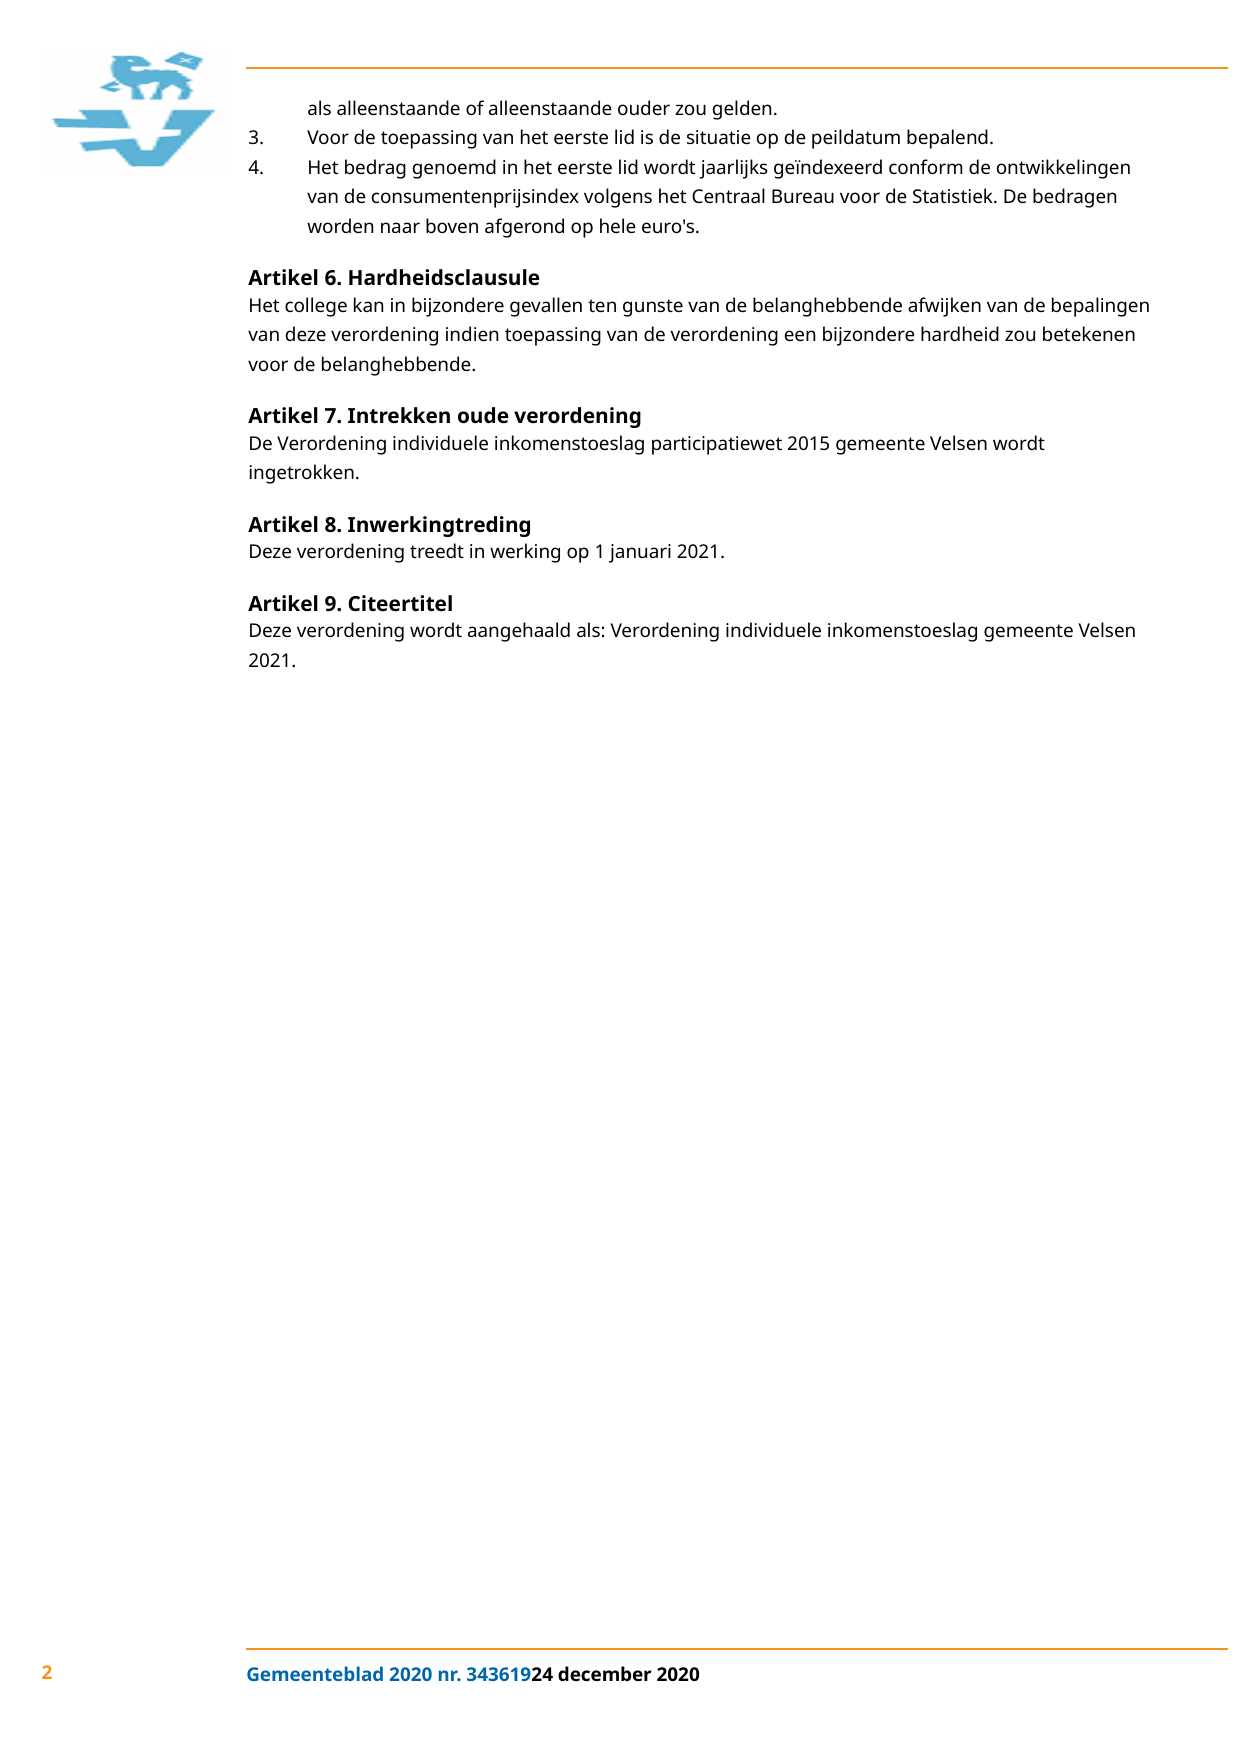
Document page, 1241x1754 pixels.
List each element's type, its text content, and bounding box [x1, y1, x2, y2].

text Deze verordening wordt aangehaald als: Verordening individuele inkomenstoeslag gemeente Velsen 2021. [248, 617, 1152, 673]
text Artikel 7. Intrekken oude verordening [248, 402, 1152, 430]
text De Verordening individuele inkomenstoeslag participatiewet 2015 gemeente Velsen wordt ingetrokken. [248, 430, 1152, 485]
list Het bedrag genoemd in het eerste lid wordt jaarlijks geïndexeerd conform de ontwikkelingen van de consumentenprijsindex volgens het Centraal Bureau voor de Statistiek. De bedragen worden naar boven afgerond op hele euro's. [248, 154, 1152, 239]
list als alleenstaande of alleenstaande ouder zou gelden. [248, 95, 1152, 121]
text Artikel 6. Hardheidsclausule [248, 263, 1152, 292]
text Het college kan in bijzondere gevallen ten gunste van de belanghebbende afwijken van de bepalingen van deze verordening indien toepassing van de verordening een bijzondere hardheid zou betekenen voor de belanghebbende. [248, 292, 1152, 377]
text Artikel 9. Citeertitel [248, 589, 1152, 617]
text Artikel 8. Inwerkingtreding [248, 510, 1152, 538]
picture [41, 47, 231, 172]
text Deze verordening treedt in werking op 1 januari 2021. [248, 538, 1152, 564]
list Voor de toepassing van het eerste lid is de situatie op de peildatum bepalend. [248, 124, 1152, 150]
